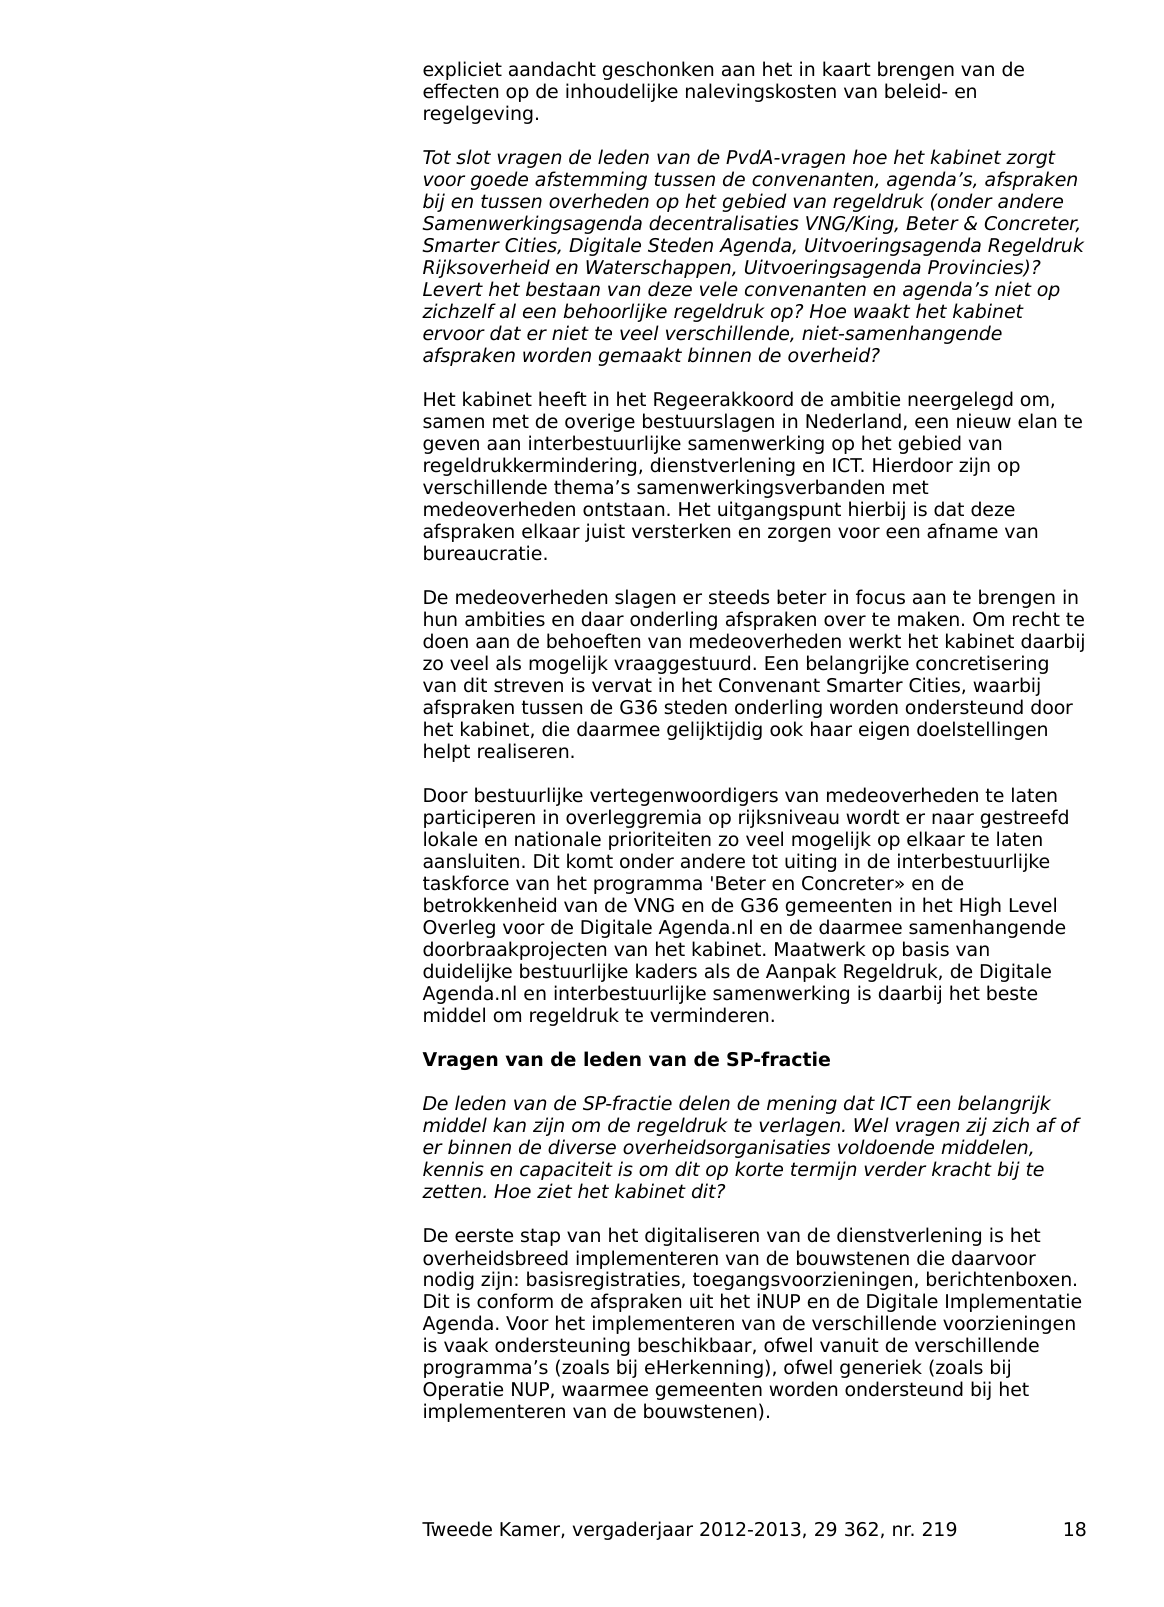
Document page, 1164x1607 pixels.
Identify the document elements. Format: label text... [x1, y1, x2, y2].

text Door bestuurlijke vertegenwoordigers van medeoverheden te laten participeren in overleggremia op rijksniveau wordt er naar gestreefd lokale en nationale prioriteiten zo veel mogelijk op elkaar te laten aansluiten. Dit komt onder andere tot uiting in de interbestuurlijke taskforce van het programma 'Beter en Concreter» en de betrokkenheid van de VNG en de G36 gemeenten in het High Level Overleg voor de Digitale Agenda.nl en de daarmee samenhangende doorbraakprojecten van het kabinet. Maatwerk op basis van duidelijke bestuurlijke kaders als de Aanpak Regeldruk, de Digitale Agenda.nl en interbestuurlijke samenwerking is daarbij het beste middel om regeldruk te verminderen. [422, 785, 1087, 1027]
text De eerste stap van het digitaliseren van de dienstverlening is het overheidsbreed implementeren van de bouwstenen die daarvoor nodig zijn: basisregistraties, toegangsvoorzieningen, berichtenboxen. Dit is conform de afspraken uit het iNUP en de Digitale Implementatie Agenda. Voor het implementeren van de verschillende voorzieningen is vaak ondersteuning beschikbaar, ofwel vanuit de verschillende programma’s (zoals bij eHerkenning), ofwel generiek (zoals bij Operatie NUP, waarmee gemeenten worden ondersteund bij het implementeren van de bouwstenen). [422, 1225, 1087, 1423]
text Tot slot vragen de leden van de PvdA-vragen hoe het kabinet zorgt voor goede afstemming tussen de convenanten, agenda’s, afspraken bij en tussen overheden op het gebied van regeldruk (onder andere Samenwerkingsagenda decentralisaties VNG/King, Beter & Concreter, Smarter Cities, Digitale Steden Agenda, Uitvoeringsagenda Regeldruk Rijksoverheid en Waterschappen, Uitvoeringsagenda Provincies)? Levert het bestaan van deze vele convenanten en agenda’s niet op zichzelf al een behoorlijke regeldruk op? Hoe waakt het kabinet ervoor dat er niet te veel verschillende, niet-samenhangende afspraken worden gemaakt binnen de overheid? [422, 147, 1087, 367]
subtitle Vragen van de leden van de SP-fractie [422, 1049, 1087, 1071]
text Het kabinet heeft in het Regeerakkoord de ambitie neergelegd om, samen met de overige bestuurslagen in Nederland, een nieuw elan te geven aan interbestuurlijke samenwerking op het gebied van regeldrukkermindering, dienstverlening en ICT. Hierdoor zijn op verschillende thema’s samenwerkingsverbanden met medeoverheden ontstaan. Het uitgangspunt hierbij is dat deze afspraken elkaar juist versterken en zorgen voor een afname van bureaucratie. [422, 389, 1087, 565]
text De medeoverheden slagen er steeds beter in focus aan te brengen in hun ambities en daar onderling afspraken over te maken. Om recht te doen aan de behoeften van medeoverheden werkt het kabinet daarbij zo veel als mogelijk vraaggestuurd. Een belangrijke concretisering van dit streven is vervat in het Convenant Smarter Cities, waarbij afspraken tussen de G36 steden onderling worden ondersteund door het kabinet, die daarmee gelijktijdig ook haar eigen doelstellingen helpt realiseren. [422, 587, 1087, 763]
text expliciet aandacht geschonken aan het in kaart brengen van de effecten op de inhoudelijke nalevingskosten van beleid- en regelgeving. [422, 59, 1087, 125]
text De leden van de SP-fractie delen de mening dat ICT een belangrijk middel kan zijn om de regeldruk te verlagen. Wel vragen zij zich af of er binnen de diverse overheidsorganisaties voldoende middelen, kennis en capaciteit is om dit op korte termijn verder kracht bij te zetten. Hoe ziet het kabinet dit? [422, 1093, 1087, 1203]
